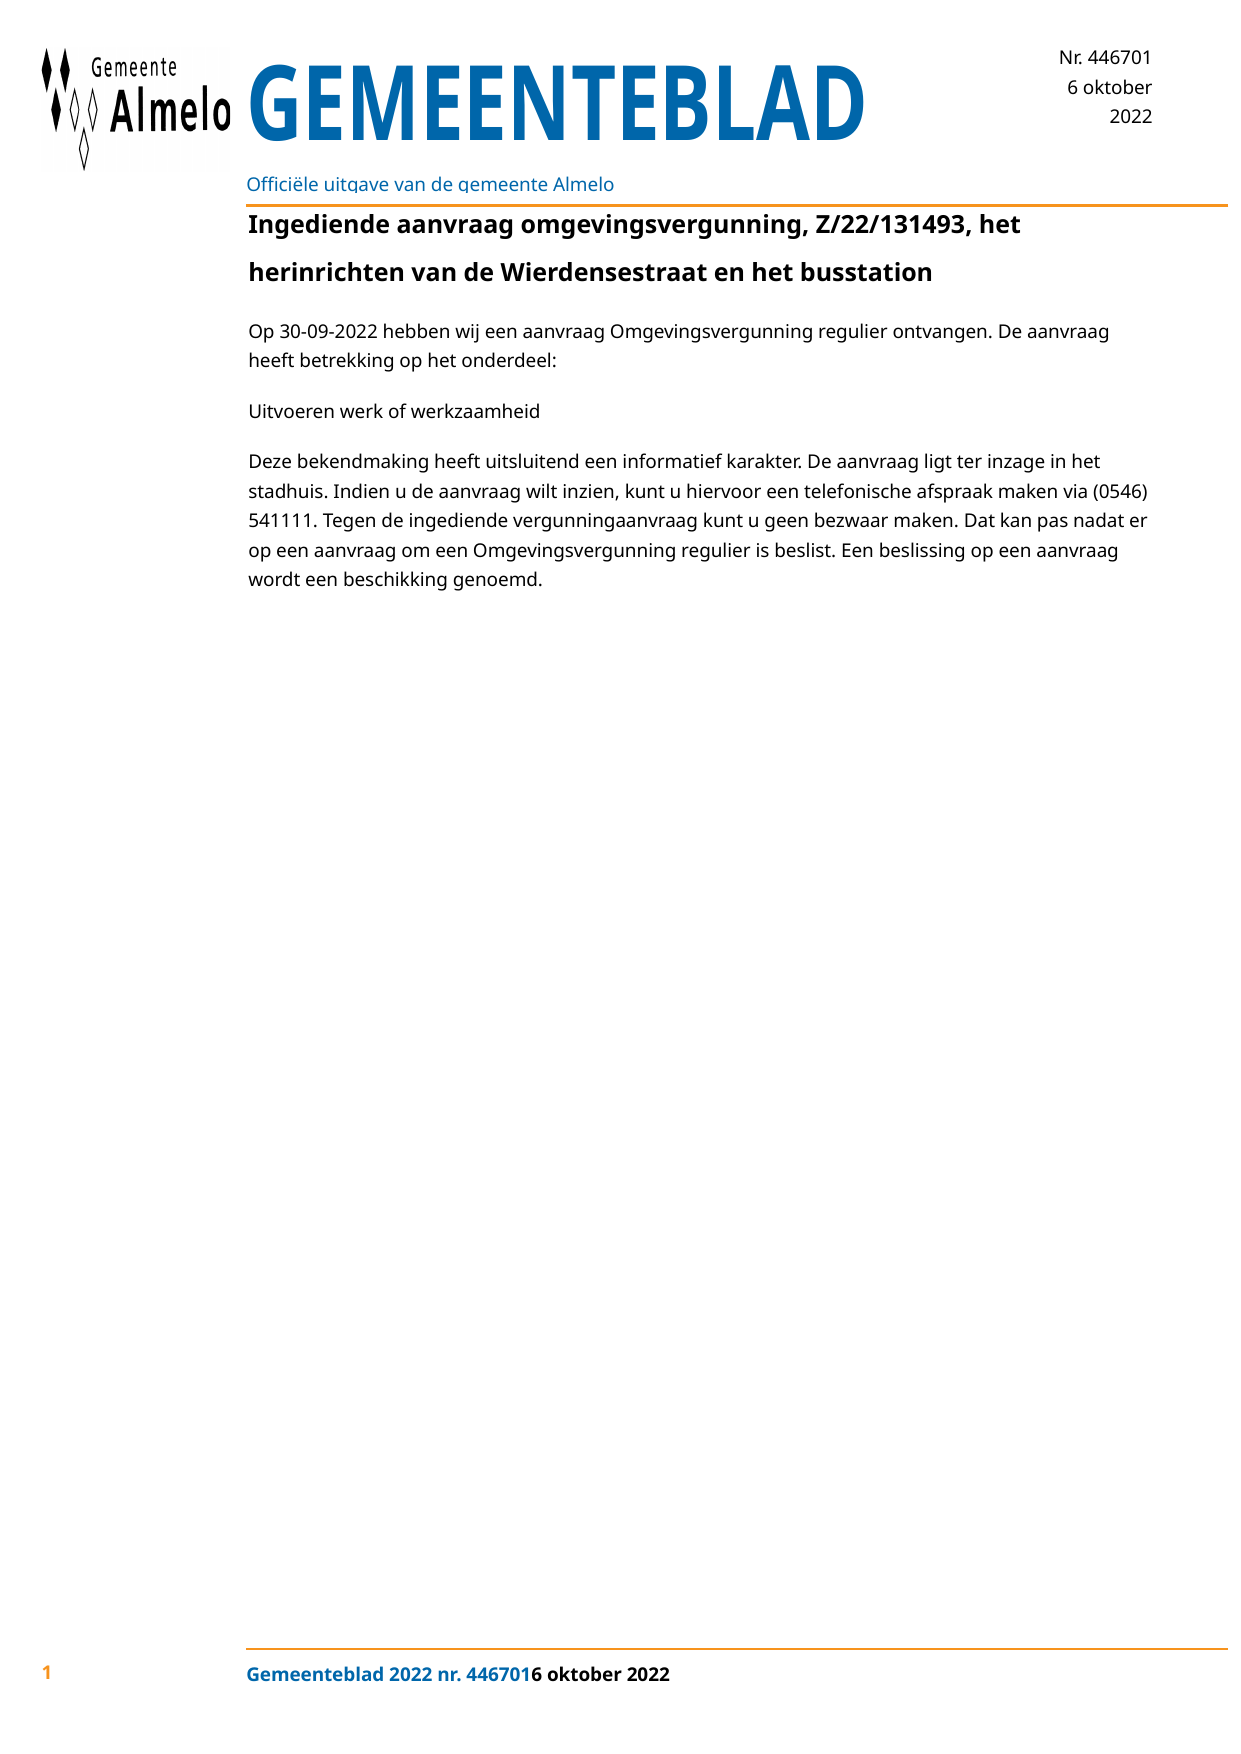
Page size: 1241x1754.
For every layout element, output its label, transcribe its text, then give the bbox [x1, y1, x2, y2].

picture [41, 47, 231, 172]
text Op 30-09-2022 hebben wij een aanvraag Omgevingsvergunning regulier ontvangen. De aanvraag heeft betrekking op het onderdeel: [248, 318, 1152, 373]
text Deze bekendmaking heeft uitsluitend een informatief karakter. De aanvraag ligt ter inzage in het stadhuis. Indien u de aanvraag wilt inzien, kunt u hiervoor een telefonische afspraak maken via (0546) 541111. Tegen de ingediende vergunningaanvraag kunt u geen bezwaar maken. Dat kan pas nadat er op een aanvraag om een Omgevingsvergunning regulier is beslist. Een beslissing op een aanvraag wordt een beschikking genoemd. [248, 448, 1152, 592]
text Uitvoeren werk of werkzaamheid [248, 398, 1152, 424]
text Ingediende aanvraag omgevingsvergunning, Z/22/131493, het herinrichten van de Wierdensestraat en het busstation [248, 207, 1152, 288]
